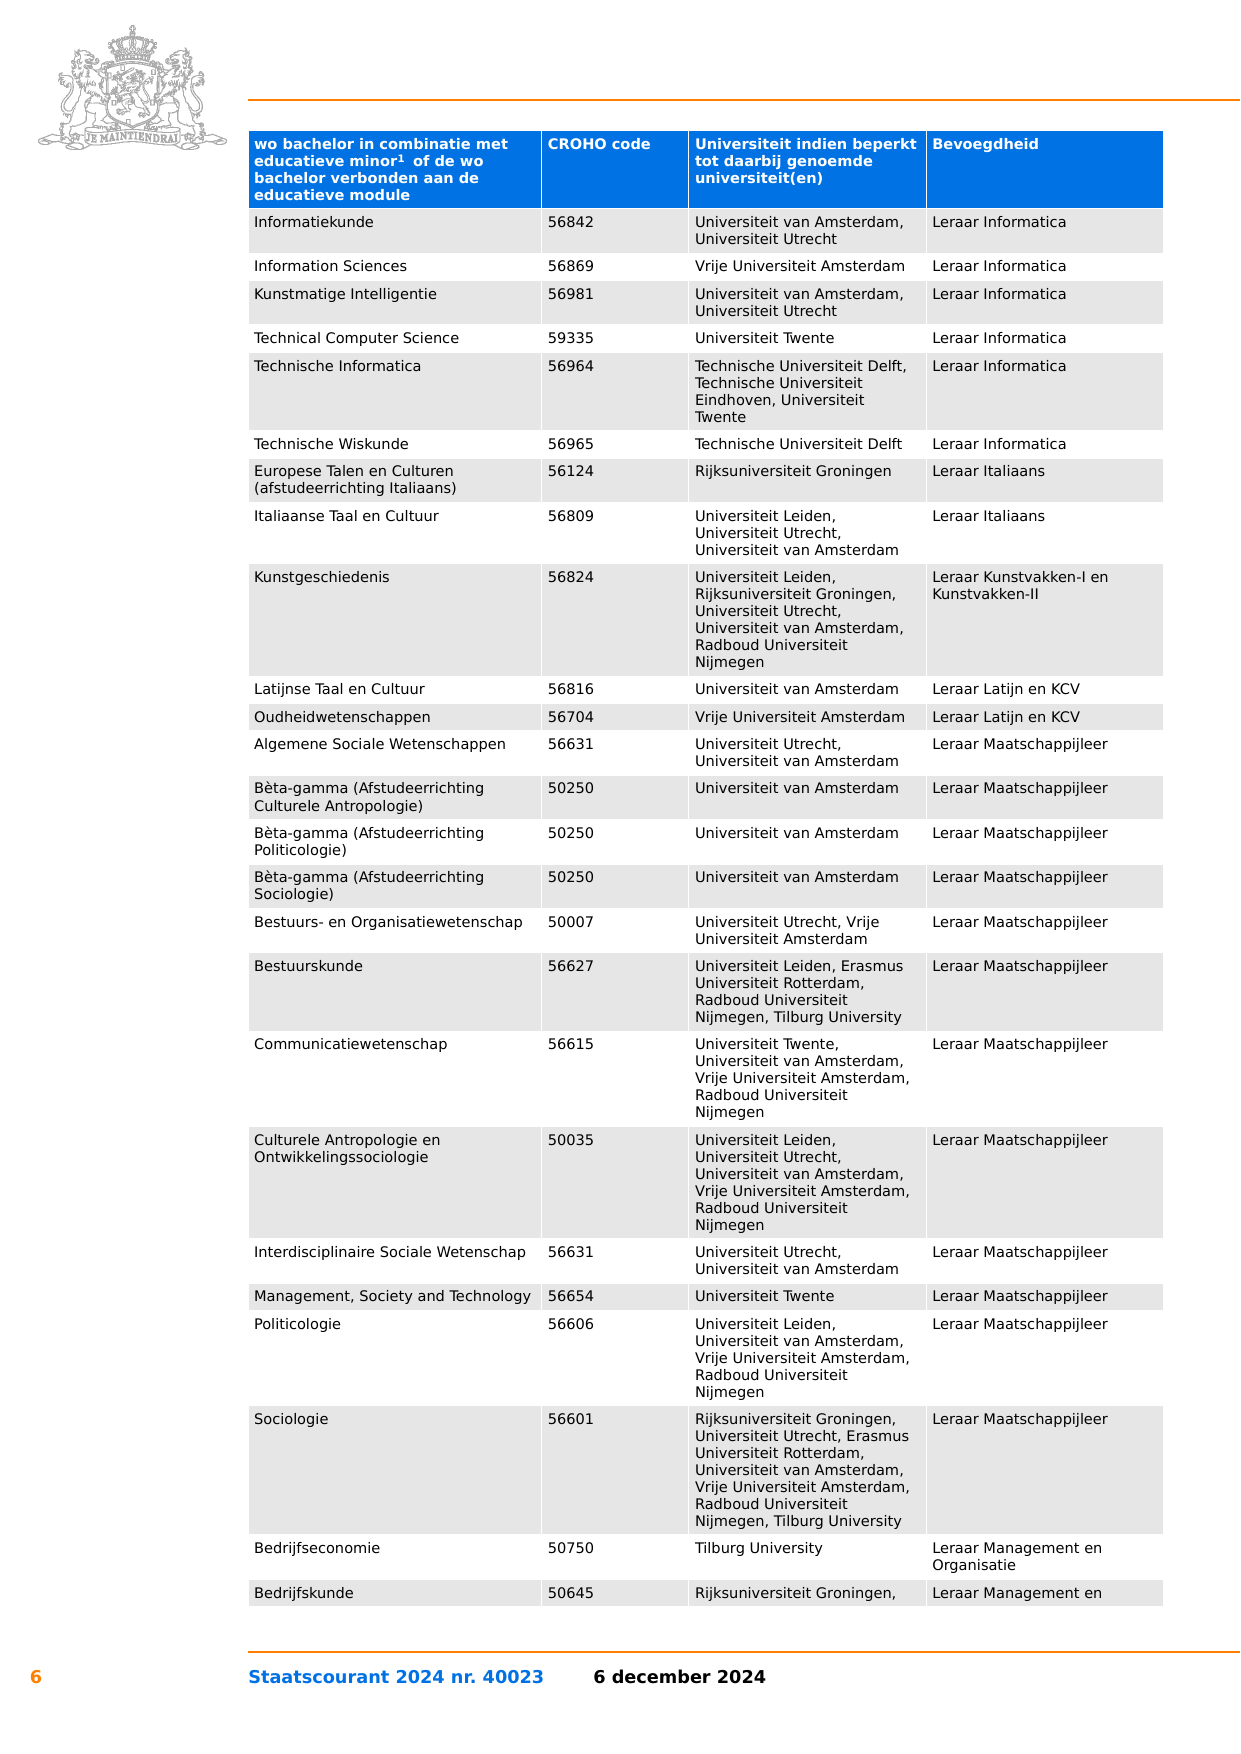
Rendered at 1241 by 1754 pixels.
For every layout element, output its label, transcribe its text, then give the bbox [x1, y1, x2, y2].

table_header wo bachelor in combinatie met educatieve minor1 of de wo bachelor verbonden aan de educatieve module [249, 131, 541, 208]
table_cell Leraar Informatica [927, 353, 1163, 430]
table_cell Bedrijfseconomie [249, 1536, 541, 1579]
table_cell Leraar Management en [927, 1580, 1163, 1606]
table_cell 56869 [542, 254, 688, 280]
table_cell Leraar Informatica [927, 325, 1163, 352]
table_cell Universiteit van Amsterdam [689, 677, 926, 703]
table_cell 50250 [542, 865, 688, 908]
table_cell Leraar Informatica [927, 281, 1163, 324]
table_cell Universiteit Utrecht, Universiteit van Amsterdam [689, 731, 926, 775]
table_cell Leraar Italiaans [927, 459, 1163, 502]
table_cell Technical Computer Science [249, 325, 541, 352]
table_cell Bèta-gamma (Afstudeerrichting Politicologie) [249, 820, 541, 863]
table_cell 56615 [542, 1032, 688, 1126]
table_cell 59335 [542, 325, 688, 352]
table_cell Oudheidwetenschappen [249, 704, 541, 730]
table_cell Information Sciences [249, 254, 541, 280]
table_cell Leraar Maatschappijleer [927, 731, 1163, 775]
table_cell Universiteit Twente [689, 325, 926, 352]
table_header CROHO code [542, 131, 688, 208]
table_cell Leraar Management en Organisatie [927, 1536, 1163, 1579]
table_cell 56601 [542, 1406, 688, 1534]
table_cell Sociologie [249, 1406, 541, 1534]
table_cell Bèta-gamma (Afstudeerrichting Sociologie) [249, 865, 541, 908]
table_cell 56981 [542, 281, 688, 324]
table_cell Universiteit Leiden, Universiteit Utrecht, Universiteit van Amsterdam, Vrije Universiteit Amsterdam, Radboud Universiteit Nijmegen [689, 1127, 926, 1238]
table_cell Leraar Italiaans [927, 503, 1163, 563]
table_cell Leraar Informatica [927, 254, 1163, 280]
table_cell Leraar Maatschappijleer [927, 776, 1163, 819]
table_cell Leraar Maatschappijleer [927, 1406, 1163, 1534]
table_cell 56824 [542, 564, 688, 676]
table_cell Leraar Informatica [927, 209, 1163, 253]
table_cell Leraar Maatschappijleer [927, 1239, 1163, 1282]
table_cell Universiteit Leiden, Universiteit Utrecht, Universiteit van Amsterdam [689, 503, 926, 563]
table_cell Leraar Maatschappijleer [927, 820, 1163, 863]
picture [38, 25, 227, 150]
table_cell Leraar Maatschappijleer [927, 953, 1163, 1031]
table_cell Kunstgeschiedenis [249, 564, 541, 676]
table_cell Leraar Latijn en KCV [927, 704, 1163, 730]
table_cell Vrije Universiteit Amsterdam [689, 704, 926, 730]
table_cell 56816 [542, 677, 688, 703]
table_cell Bestuurs- en Organisatiewetenschap [249, 909, 541, 952]
table_cell Management, Society and Technology [249, 1284, 541, 1310]
table_cell Technische Wiskunde [249, 431, 541, 457]
table_cell Kunstmatige Intelligentie [249, 281, 541, 324]
table_cell Interdisciplinaire Sociale Wetenschap [249, 1239, 541, 1282]
table_cell Universiteit van Amsterdam [689, 776, 926, 819]
table_header Bevoegdheid [927, 131, 1163, 208]
table_cell 56809 [542, 503, 688, 563]
table_cell 56965 [542, 431, 688, 457]
table_cell Universiteit Utrecht, Vrije Universiteit Amsterdam [689, 909, 926, 952]
table_cell Leraar Maatschappijleer [927, 1127, 1163, 1238]
table_cell Leraar Latijn en KCV [927, 677, 1163, 703]
table_cell Universiteit van Amsterdam, Universiteit Utrecht [689, 209, 926, 253]
table_cell Leraar Maatschappijleer [927, 1311, 1163, 1405]
table_cell Leraar Kunstvakken-I en Kunstvakken-II [927, 564, 1163, 676]
table_cell Politicologie [249, 1311, 541, 1405]
table_cell 56627 [542, 953, 688, 1031]
table_cell Technische Universiteit Delft, Technische Universiteit Eindhoven, Universiteit Twente [689, 353, 926, 430]
table_cell Tilburg University [689, 1536, 926, 1579]
table_cell 56631 [542, 731, 688, 775]
table_cell Universiteit Leiden, Universiteit van Amsterdam, Vrije Universiteit Amsterdam, Radboud Universiteit Nijmegen [689, 1311, 926, 1405]
table_cell Rijksuniversiteit Groningen, Universiteit Utrecht, Erasmus Universiteit Rotterdam, Universiteit van Amsterdam, Vrije Universiteit Amsterdam, Radboud Universiteit Nijmegen, Tilburg University [689, 1406, 926, 1534]
table_cell Leraar Informatica [927, 431, 1163, 457]
table_cell Communicatiewetenschap [249, 1032, 541, 1126]
table_cell Universiteit Utrecht, Universiteit van Amsterdam [689, 1239, 926, 1282]
table_cell Universiteit Leiden, Erasmus Universiteit Rotterdam, Radboud Universiteit Nijmegen, Tilburg University [689, 953, 926, 1031]
table_cell Universiteit van Amsterdam, Universiteit Utrecht [689, 281, 926, 324]
table_cell 56964 [542, 353, 688, 430]
table_cell Technische Universiteit Delft [689, 431, 926, 457]
table_cell 50035 [542, 1127, 688, 1238]
table_cell Universiteit van Amsterdam [689, 820, 926, 863]
table_cell Universiteit van Amsterdam [689, 865, 926, 908]
table_cell Latijnse Taal en Cultuur [249, 677, 541, 703]
table_cell Universiteit Twente, Universiteit van Amsterdam, Vrije Universiteit Amsterdam, Radboud Universiteit Nijmegen [689, 1032, 926, 1126]
table_cell 50007 [542, 909, 688, 952]
table_cell Leraar Maatschappijleer [927, 909, 1163, 952]
table_cell Algemene Sociale Wetenschappen [249, 731, 541, 775]
table_cell Universiteit Leiden, Rijksuniversiteit Groningen, Universiteit Utrecht, Universiteit van Amsterdam, Radboud Universiteit Nijmegen [689, 564, 926, 676]
table_cell Italiaanse Taal en Cultuur [249, 503, 541, 563]
table_cell Informatiekunde [249, 209, 541, 253]
table_cell 56842 [542, 209, 688, 253]
table_cell 56631 [542, 1239, 688, 1282]
table_cell 50250 [542, 820, 688, 863]
table_cell 56654 [542, 1284, 688, 1310]
table_cell 56606 [542, 1311, 688, 1405]
table_cell Europese Talen en Culturen (afstudeerrichting Italiaans) [249, 459, 541, 502]
table_cell Culturele Antropologie en Ontwikkelingssociologie [249, 1127, 541, 1238]
table_cell 50645 [542, 1580, 688, 1606]
table_cell Leraar Maatschappijleer [927, 865, 1163, 908]
table_cell 50250 [542, 776, 688, 819]
table_cell 56704 [542, 704, 688, 730]
table_cell Rijksuniversiteit Groningen [689, 459, 926, 502]
table_cell 56124 [542, 459, 688, 502]
table_cell Leraar Maatschappijleer [927, 1284, 1163, 1310]
table_cell Rijksuniversiteit Groningen, [689, 1580, 926, 1606]
table_cell Technische Informatica [249, 353, 541, 430]
table_cell Bestuurskunde [249, 953, 541, 1031]
table_cell 50750 [542, 1536, 688, 1579]
table_cell Bedrijfskunde [249, 1580, 541, 1606]
table_cell Vrije Universiteit Amsterdam [689, 254, 926, 280]
table_cell Universiteit Twente [689, 1284, 926, 1310]
table_cell Bèta-gamma (Afstudeerrichting Culturele Antropologie) [249, 776, 541, 819]
table_header Universiteit indien beperkt tot daarbij genoemde universiteit(en) [689, 131, 926, 208]
table_cell Leraar Maatschappijleer [927, 1032, 1163, 1126]
